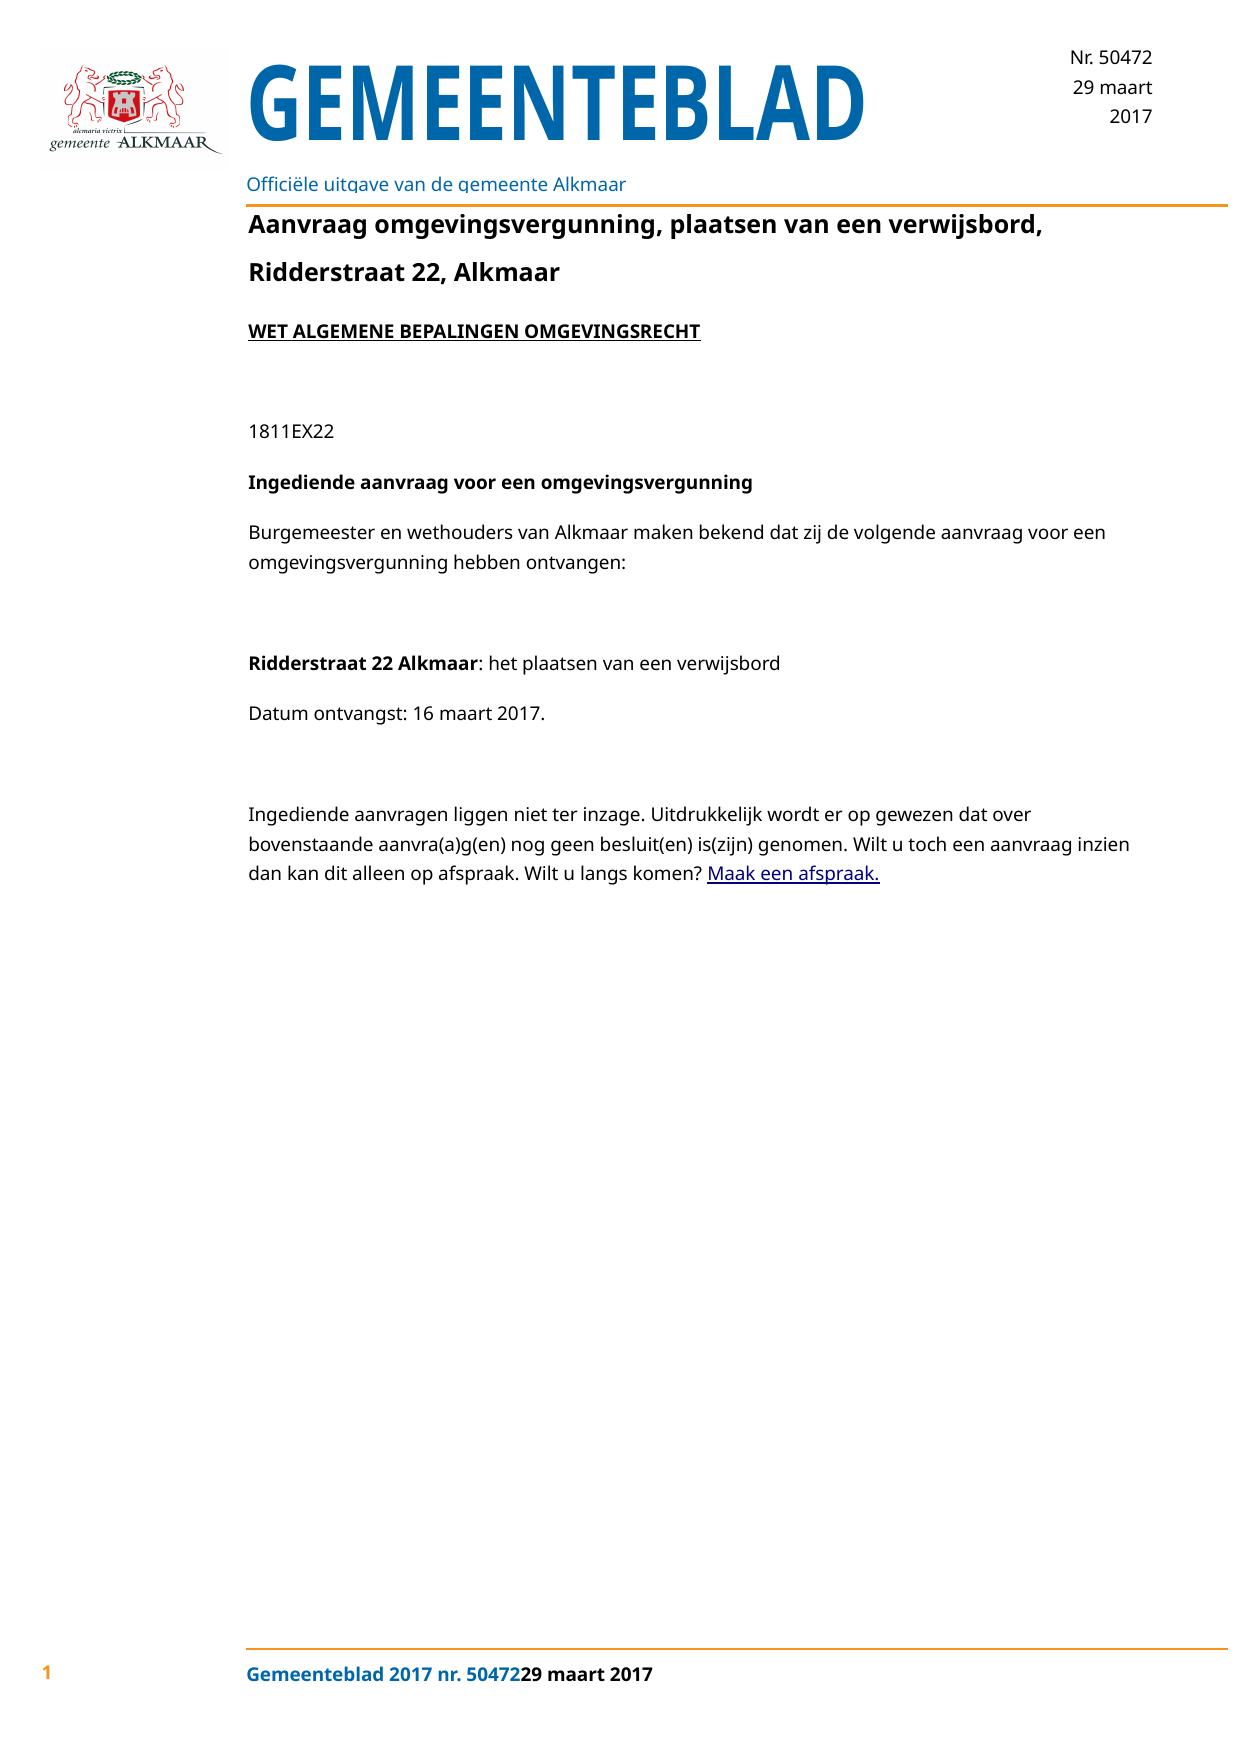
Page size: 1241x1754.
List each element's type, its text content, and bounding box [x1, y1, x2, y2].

text Ingediende aanvragen liggen niet ter inzage. Uitdrukkelijk wordt er op gewezen dat over bovenstaande aanvra(a)g(en) nog geen besluit(en) is(zijn) genomen. Wilt u toch een aanvraag inzien dan kan dit alleen op afspraak. Wilt u langs komen? Maak een afspraak. [248, 801, 1152, 886]
text Ingediende aanvraag voor een omgevingsvergunning [248, 469, 1152, 495]
text Aanvraag omgevingsvergunning, plaatsen van een verwijsbord, Ridderstraat 22, Alkmaar [248, 207, 1152, 288]
text 1811EX22 [248, 419, 1152, 444]
text Datum ontvangst: 16 maart 2017. [248, 700, 1152, 726]
text Burgemeester en wethouders van Alkmaar maken bekend dat zij de volgende aanvraag voor een omgevingsvergunning hebben ontvangen: [248, 519, 1152, 575]
text WET ALGEMENE BEPALINGEN OMGEVINGSRECHT [248, 318, 1152, 344]
text Ridderstraat 22 Alkmaar: het plaatsen van een verwijsbord [248, 650, 1152, 676]
picture [41, 47, 231, 172]
